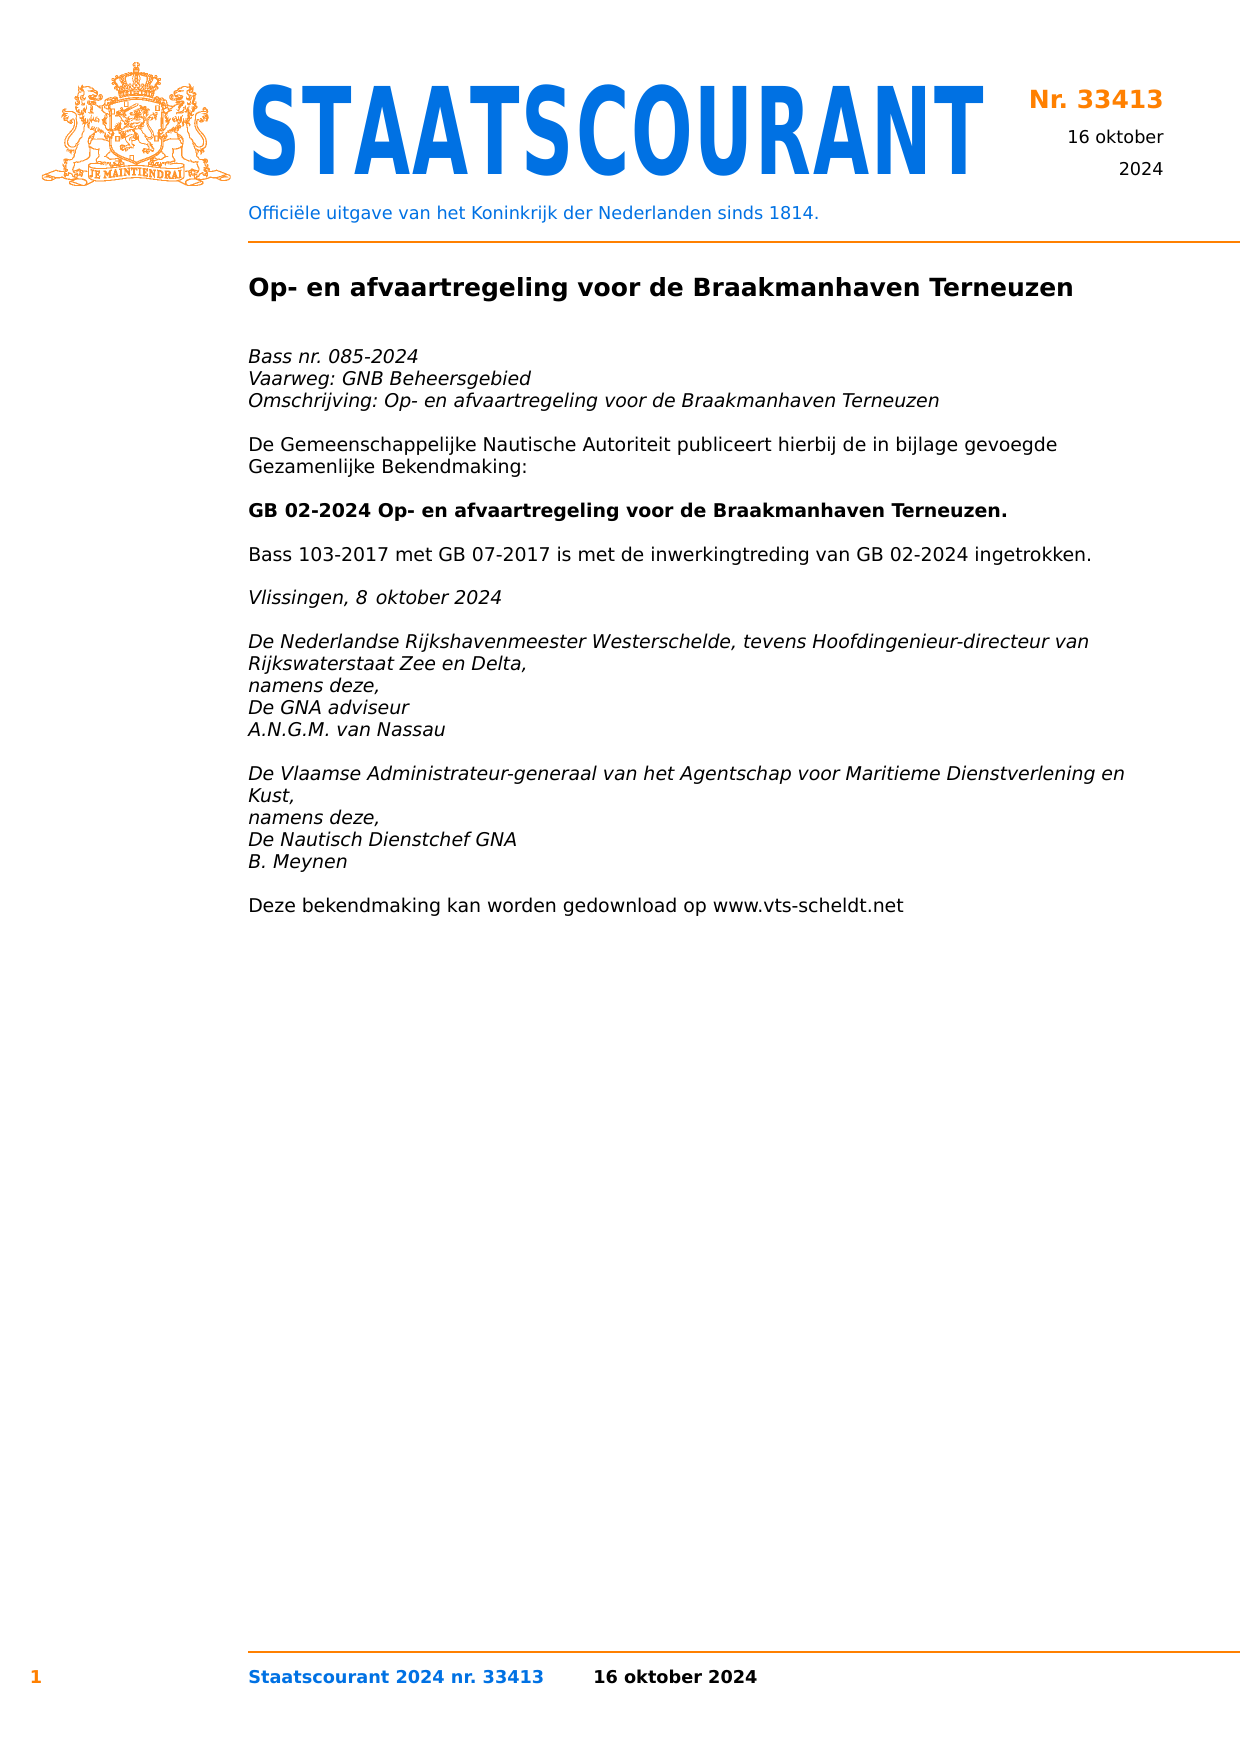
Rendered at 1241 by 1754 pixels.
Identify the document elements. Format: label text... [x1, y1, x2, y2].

text Omschrijving: Op- en afvaartregeling voor de Braakmanhaven Terneuzen [248, 390, 1163, 412]
text De Gemeenschappelijke Nautische Autoriteit publiceert hierbij de in bijlage gevoegde Gezamenlijke Bekendmaking: [248, 434, 1163, 478]
text Deze bekendmaking kan worden gedownload op www.vts-scheldt.net [248, 895, 1163, 917]
table_cell 16 oktober [998, 121, 1240, 153]
text Bass 103-2017 met GB 07-2017 is met de inwerkingtreding van GB 02-2024 ingetrokken. [248, 543, 1163, 565]
table_cell 2024 [998, 153, 1240, 203]
picture [41, 62, 231, 186]
table_cell Officiële uitgave van het Koninkrijk der Nederlanden sinds 1814. [248, 203, 1240, 241]
text GB 02-2024 Op- en afvaartregeling voor de Braakmanhaven Terneuzen. [248, 499, 1163, 522]
table_header Nr. 33413 [998, 62, 1240, 121]
table_header STAATSCOURANT [248, 62, 998, 203]
text De Nederlandse Rijkshavenmeester Westerschelde, tevens Hoofdingenieur-directeur van Rijkswaterstaat Zee en Delta, namens deze, De GNA adviseur A.N.G.M. van Nassau [248, 631, 1163, 741]
text Vlissingen, 8 oktober 2024 [248, 587, 1163, 609]
text Bass nr. 085-2024 [248, 346, 1163, 368]
text De Vlaamse Administrateur-generaal van het Agentschap voor Maritieme Dienstverlening en Kust, namens deze, De Nautisch Dienstchef GNA B. Meynen [248, 763, 1163, 873]
subtitle Op- en afvaartregeling voor de Braakmanhaven Terneuzen [248, 273, 1163, 302]
text Vaarweg: GNB Beheersgebied [248, 368, 1163, 390]
table_header [25, 62, 248, 241]
